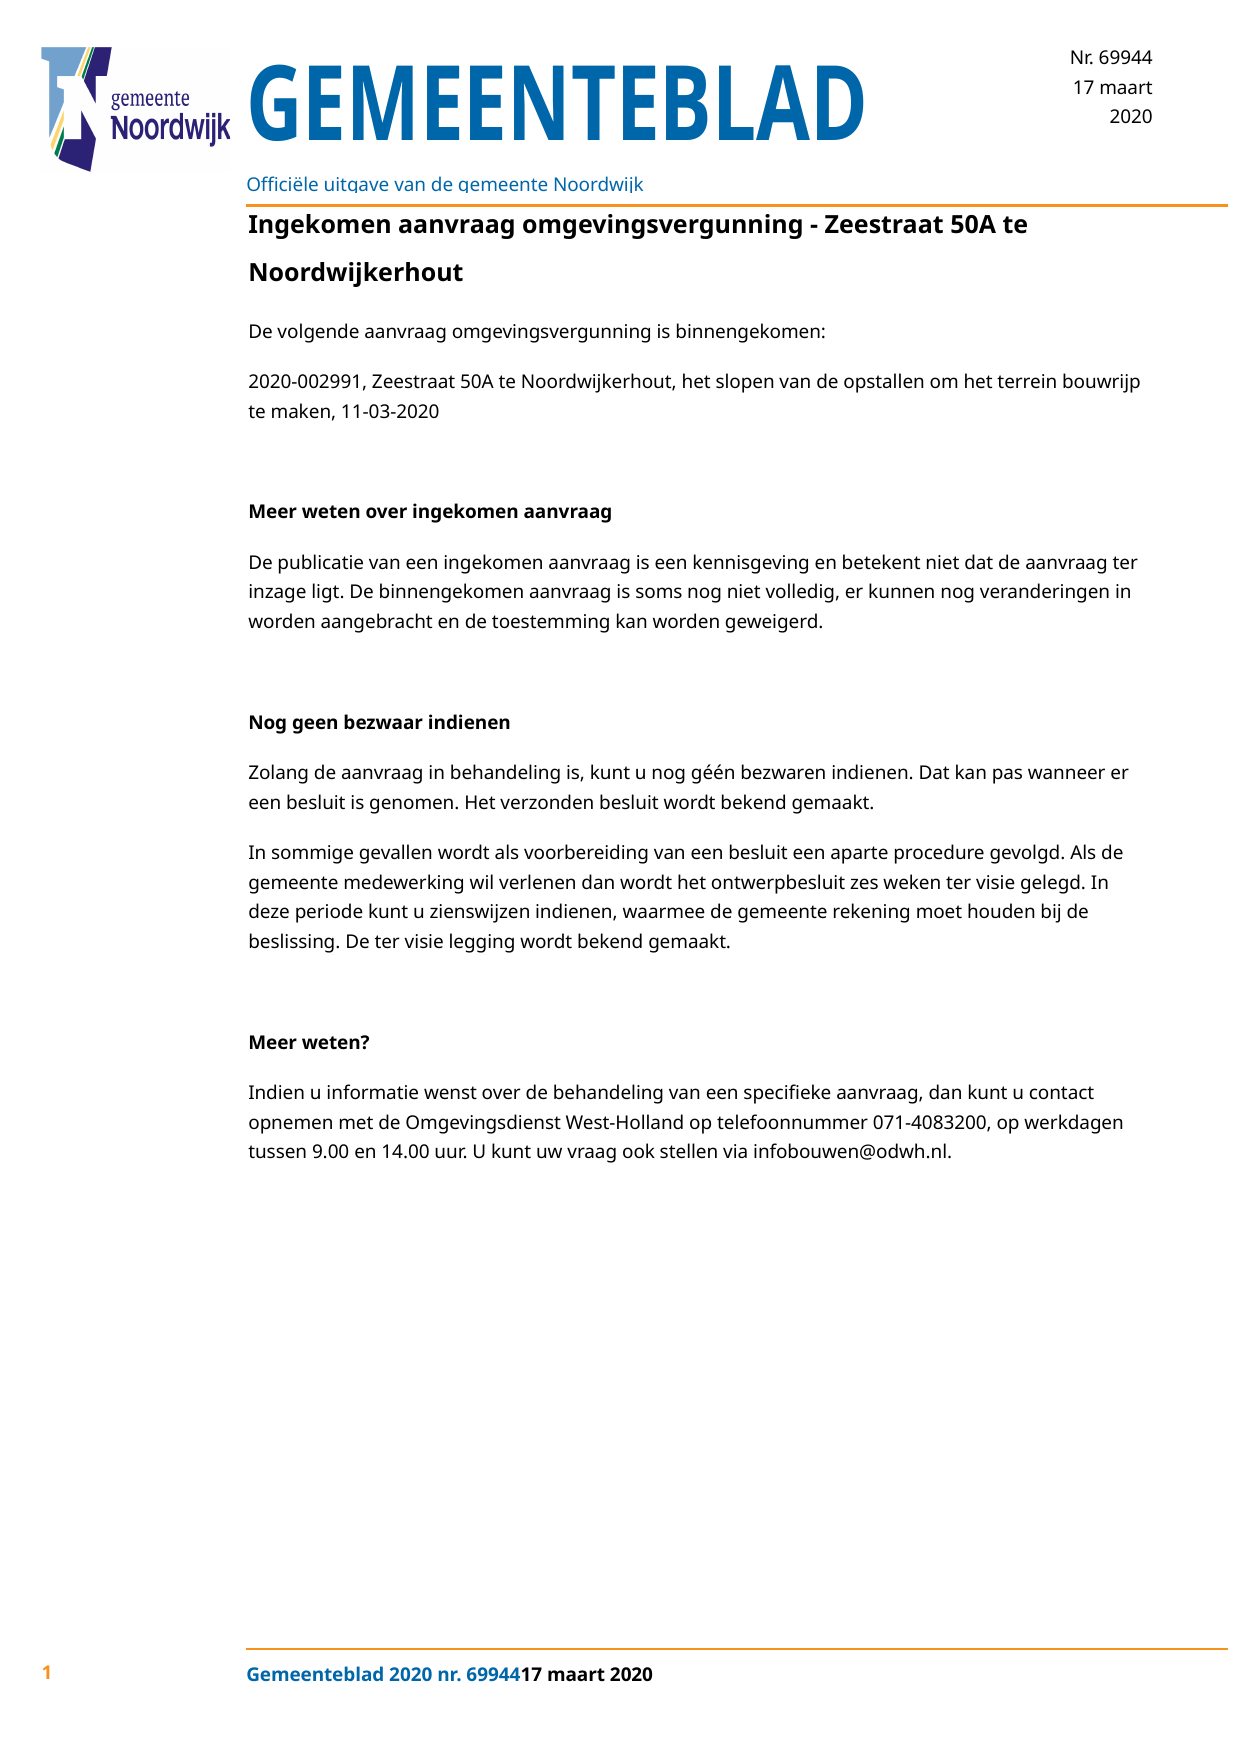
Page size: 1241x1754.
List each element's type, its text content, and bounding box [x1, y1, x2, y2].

text Indien u informatie wenst over de behandeling van een specifieke aanvraag, dan kunt u contact opnemen met de Omgevingsdienst West-Holland op telefoonnummer 071-4083200, op werkdagen tussen 9.00 en 14.00 uur. U kunt uw vraag ook stellen via infobouwen@odwh.nl. [248, 1079, 1152, 1164]
text In sommige gevallen wordt als voorbereiding van een besluit een aparte procedure gevolgd. Als de gemeente medewerking wil verlenen dan wordt het ontwerpbesluit zes weken ter visie gelegd. In deze periode kunt u zienswijzen indienen, waarmee de gemeente rekening moet houden bij de beslissing. De ter visie legging wordt bekend gemaakt. [248, 839, 1152, 954]
picture [41, 47, 231, 172]
text De publicatie van een ingekomen aanvraag is een kennisgeving en betekent niet dat de aanvraag ter inzage ligt. De binnengekomen aanvraag is soms nog niet volledig, er kunnen nog veranderingen in worden aangebracht en de toestemming kan worden geweigerd. [248, 549, 1152, 634]
text De volgende aanvraag omgevingsvergunning is binnengekomen: [248, 318, 1152, 344]
text Zolang de aanvraag in behandeling is, kunt u nog géén bezwaren indienen. Dat kan pas wanneer er een besluit is genomen. Het verzonden besluit wordt bekend gemaakt. [248, 759, 1152, 815]
text Meer weten? [248, 1029, 1152, 1055]
text 2020-002991, Zeestraat 50A te Noordwijkerhout, het slopen van de opstallen om het terrein bouwrijp te maken, 11-03-2020 [248, 368, 1152, 424]
text Ingekomen aanvraag omgevingsvergunning - Zeestraat 50A te Noordwijkerhout [248, 207, 1152, 288]
text Meer weten over ingekomen aanvraag [248, 499, 1152, 524]
text Nog geen bezwaar indienen [248, 709, 1152, 735]
